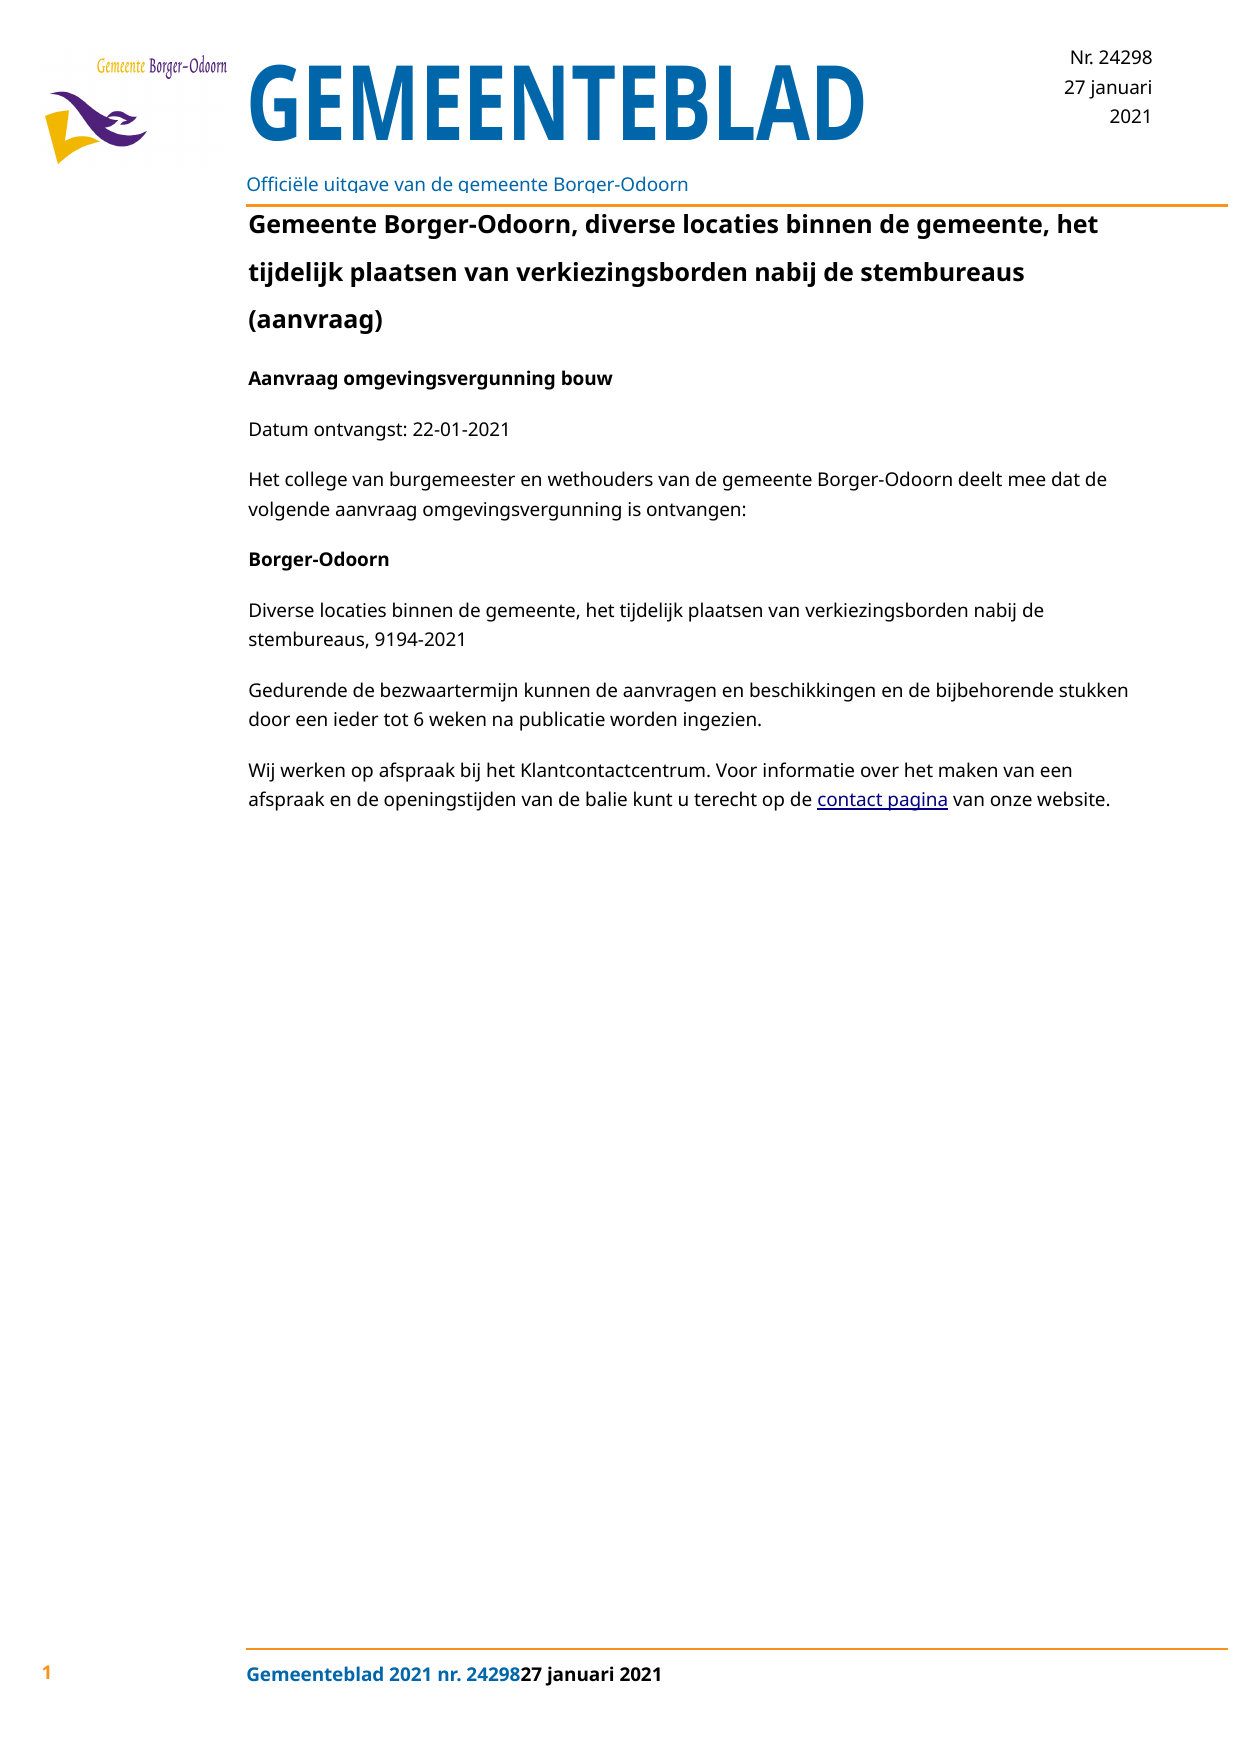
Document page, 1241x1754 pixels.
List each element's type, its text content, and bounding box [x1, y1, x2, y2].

text Aanvraag omgevingsvergunning bouw [248, 366, 1152, 391]
text Diverse locaties binnen de gemeente, het tijdelijk plaatsen van verkiezingsborden nabij de stembureaus, 9194-2021 [248, 597, 1152, 652]
text Het college van burgemeester en wethouders van de gemeente Borger-Odoorn deelt mee dat de volgende aanvraag omgevingsvergunning is ontvangen: [248, 466, 1152, 522]
text Gedurende de bezwaartermijn kunnen de aanvragen en beschikkingen en de bijbehorende stukken door een ieder tot 6 weken na publicatie worden ingezien. [248, 677, 1152, 732]
picture [41, 47, 231, 172]
text Gemeente Borger-Odoorn, diverse locaties binnen de gemeente, het tijdelijk plaatsen van verkiezingsborden nabij de stembureaus (aanvraag) [248, 207, 1152, 336]
text Wij werken op afspraak bij het Klantcontactcentrum. Voor informatie over het maken van een afspraak en de openingstijden van de balie kunt u terecht op de contact pagina van onze website. [248, 757, 1152, 812]
text Borger-Odoorn [248, 546, 1152, 572]
text Datum ontvangst: 22-01-2021 [248, 416, 1152, 442]
